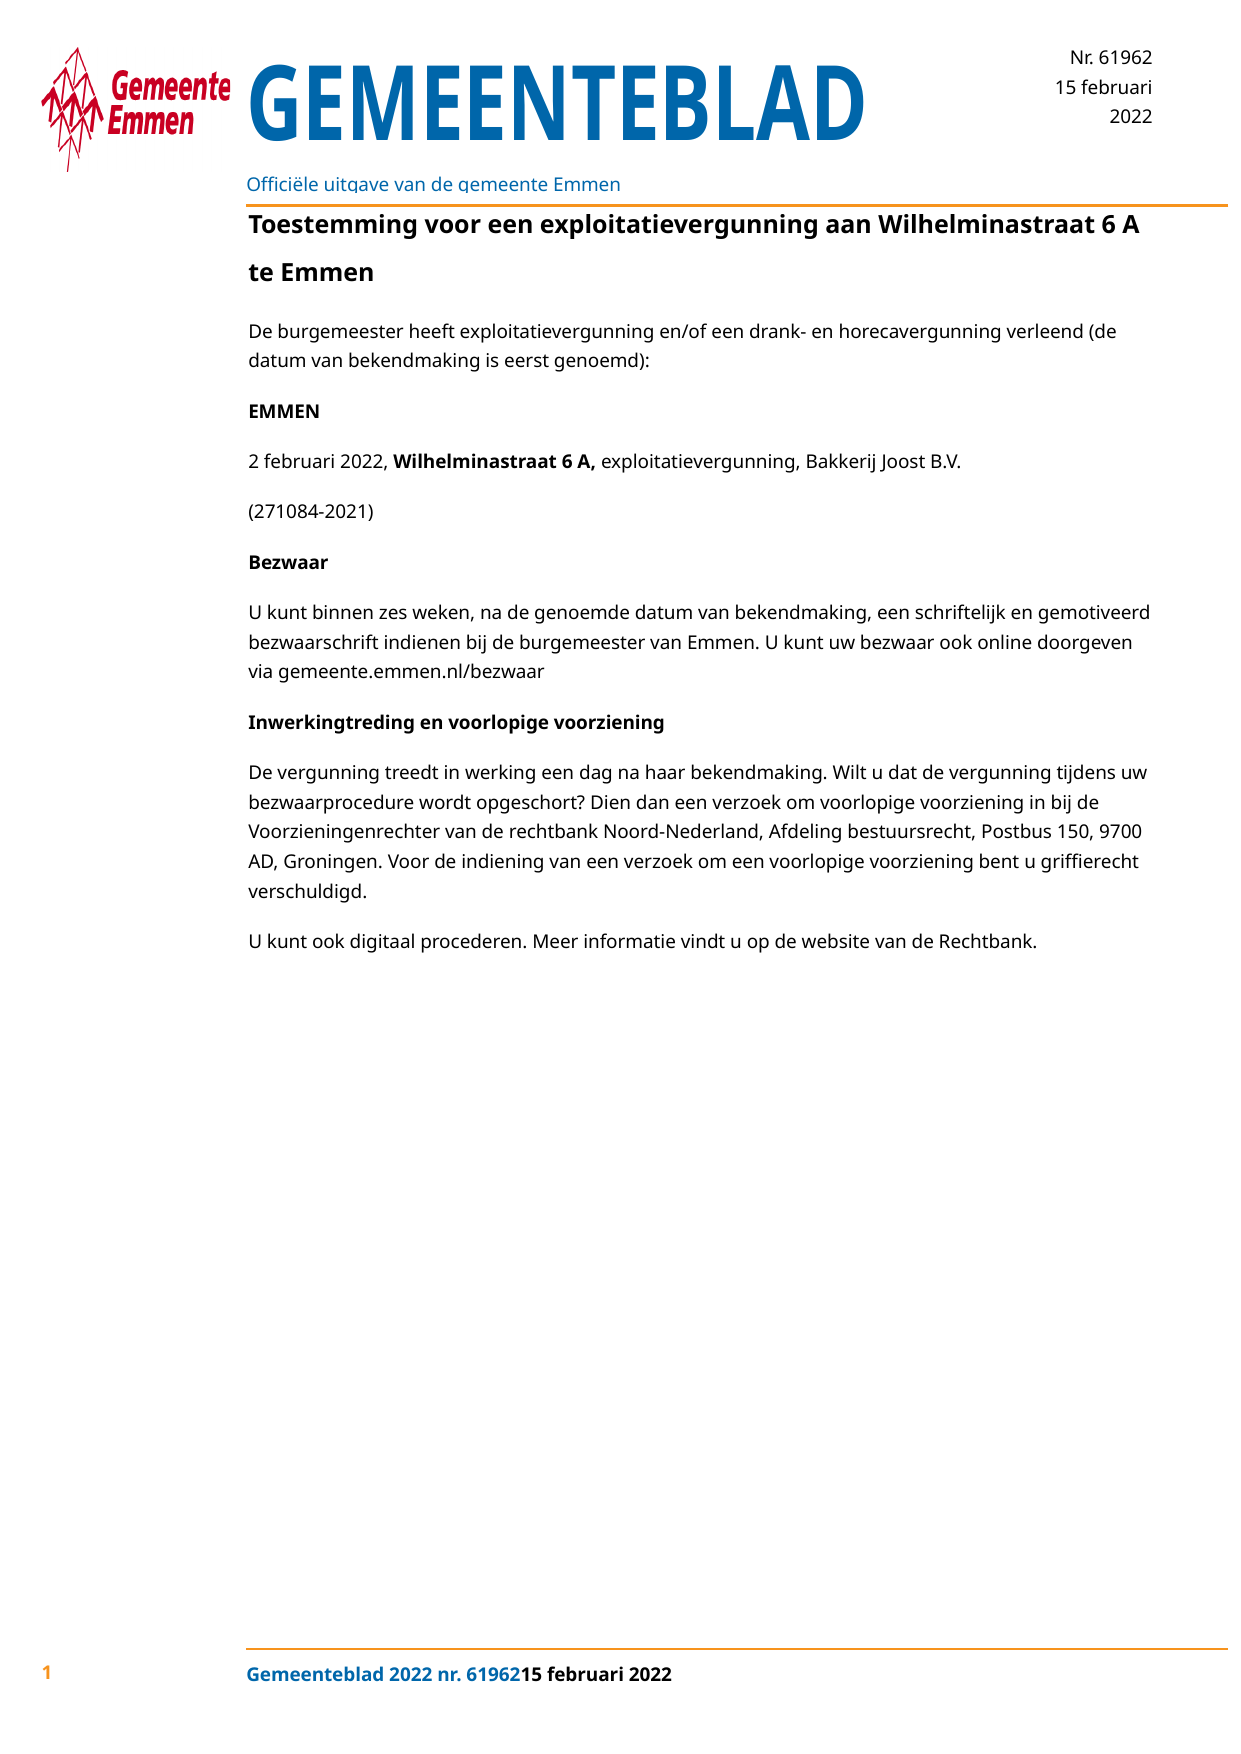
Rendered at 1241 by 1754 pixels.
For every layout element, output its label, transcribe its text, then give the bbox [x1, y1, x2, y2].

text 2 februari 2022, Wilhelminastraat 6 A, exploitatievergunning, Bakkerij Joost B.V. [248, 448, 1152, 474]
text De vergunning treedt in werking een dag na haar bekendmaking. Wilt u dat de vergunning tijdens uw bezwaarprocedure wordt opgeschort? Dien dan een verzoek om voorlopige voorziening in bij de Voorzieningenrechter van de rechtbank Noord-Nederland, Afdeling bestuursrecht, Postbus 150, 9700 AD, Groningen. Voor de indiening van een verzoek om een voorlopige voorziening bent u griffierecht verschuldigd. [248, 759, 1152, 904]
text Toestemming voor een exploitatievergunning aan Wilhelminastraat 6 A te Emmen [248, 207, 1152, 288]
text U kunt binnen zes weken, na de genoemde datum van bekendmaking, een schriftelijk en gemotiveerd bezwaarschrift indienen bij de burgemeester van Emmen. U kunt uw bezwaar ook online doorgeven via gemeente.emmen.nl/bezwaar [248, 599, 1152, 684]
text Bezwaar [248, 549, 1152, 575]
text De burgemeester heeft exploitatievergunning en/of een drank- en horecavergunning verleend (de datum van bekendmaking is eerst genoemd): [248, 318, 1152, 373]
picture [41, 47, 231, 172]
text EMMEN [248, 398, 1152, 424]
text (271084-2021) [248, 499, 1152, 524]
text U kunt ook digitaal procederen. Meer informatie vindt u op de website van de Rechtbank. [248, 928, 1152, 954]
text Inwerkingtreding en voorlopige voorziening [248, 709, 1152, 735]
